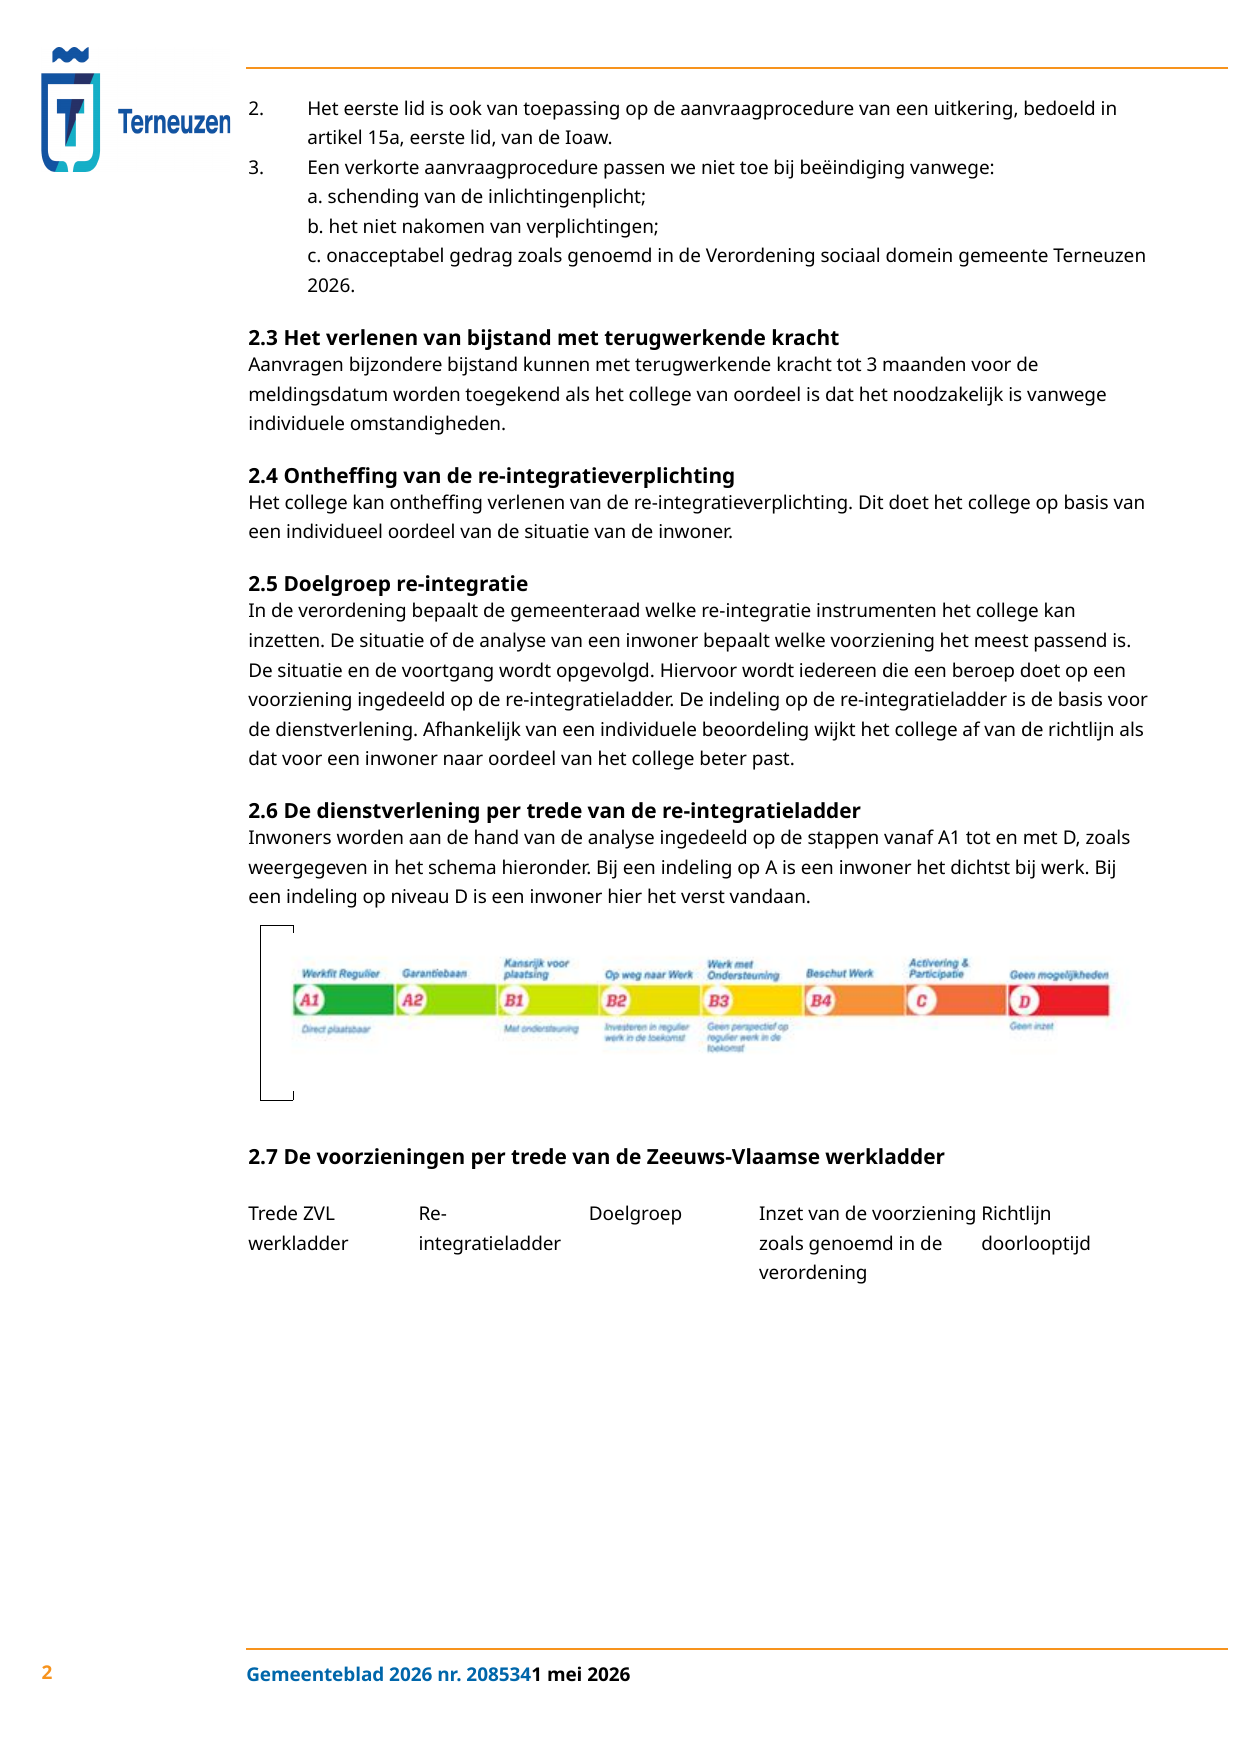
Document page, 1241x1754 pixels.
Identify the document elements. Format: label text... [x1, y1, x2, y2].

list Het eerste lid is ook van toepassing op de aanvraagprocedure van een uitkering, bedoeld in artikel 15a, eerste lid, van de Ioaw. [248, 95, 1152, 150]
table_header Doelgroep [589, 1200, 759, 1285]
text In de verordening bepaalt de gemeenteraad welke re-integratie instrumenten het college kan inzetten. De situatie of de analyse van een inwoner bepaalt welke voorziening het meest passend is. De situatie en de voortgang wordt opgevolgd. Hiervoor wordt iedereen die een beroep doet op een voorziening ingedeeld op de re-integratieladder. De indeling op de re-integratieladder is de basis voor de dienstverlening. Afhankelijk van een individuele beoordeling wijkt het college af van de richtlijn als dat voor een inwoner naar oordeel van het college beter past. [248, 598, 1152, 771]
list c. onacceptabel gedrag zoals genoemd in de Verordening sociaal domein gemeente Terneuzen 2026. [248, 243, 1152, 298]
list Een verkorte aanvraagprocedure passen we niet toe bij beëindiging vanwege: [248, 154, 1152, 180]
text 2.4 Ontheffing van de re-integratieverplichting [248, 461, 1152, 489]
list b. het niet nakomen van verplichtingen; [248, 213, 1152, 239]
text Aanvragen bijzondere bijstand kunnen met terugwerkende kracht tot 3 maanden voor de meldingsdatum worden toegekend als het college van oordeel is dat het noodzakelijk is vanwege individuele omstandigheden. [248, 351, 1152, 436]
table_header Inzet van de voorziening zoals genoemd in de verordening [759, 1200, 981, 1285]
text 2.6 De dienstverlening per trede van de re-integratieladder [248, 796, 1152, 824]
table_header Re-integratieladder [418, 1200, 589, 1285]
picture [41, 47, 231, 172]
text 2.7 De voorzieningen per trede van de Zeeuws-Vlaamse werkladder [248, 1142, 1152, 1170]
picture [268, 933, 1173, 1091]
text 2.3 Het verlenen van bijstand met terugwerkende kracht [248, 323, 1152, 351]
list a. schending van de inlichtingenplicht; [248, 183, 1152, 209]
table_header Richtlijn doorlooptijd [981, 1200, 1152, 1285]
text Het college kan ontheffing verlenen van de re-integratieverplichting. Dit doet het college op basis van een individueel oordeel van de situatie van de inwoner. [248, 489, 1152, 544]
text Inwoners worden aan de hand van de analyse ingedeeld op de stappen vanaf A1 tot en met D, zoals weergegeven in het schema hieronder. Bij een indeling op A is een inwoner het dichtst bij werk. Bij een indeling op niveau D is een inwoner hier het verst vandaan. [248, 824, 1152, 909]
table_header Trede ZVL werkladder [248, 1200, 418, 1285]
text 2.5 Doelgroep re-integratie [248, 569, 1152, 598]
